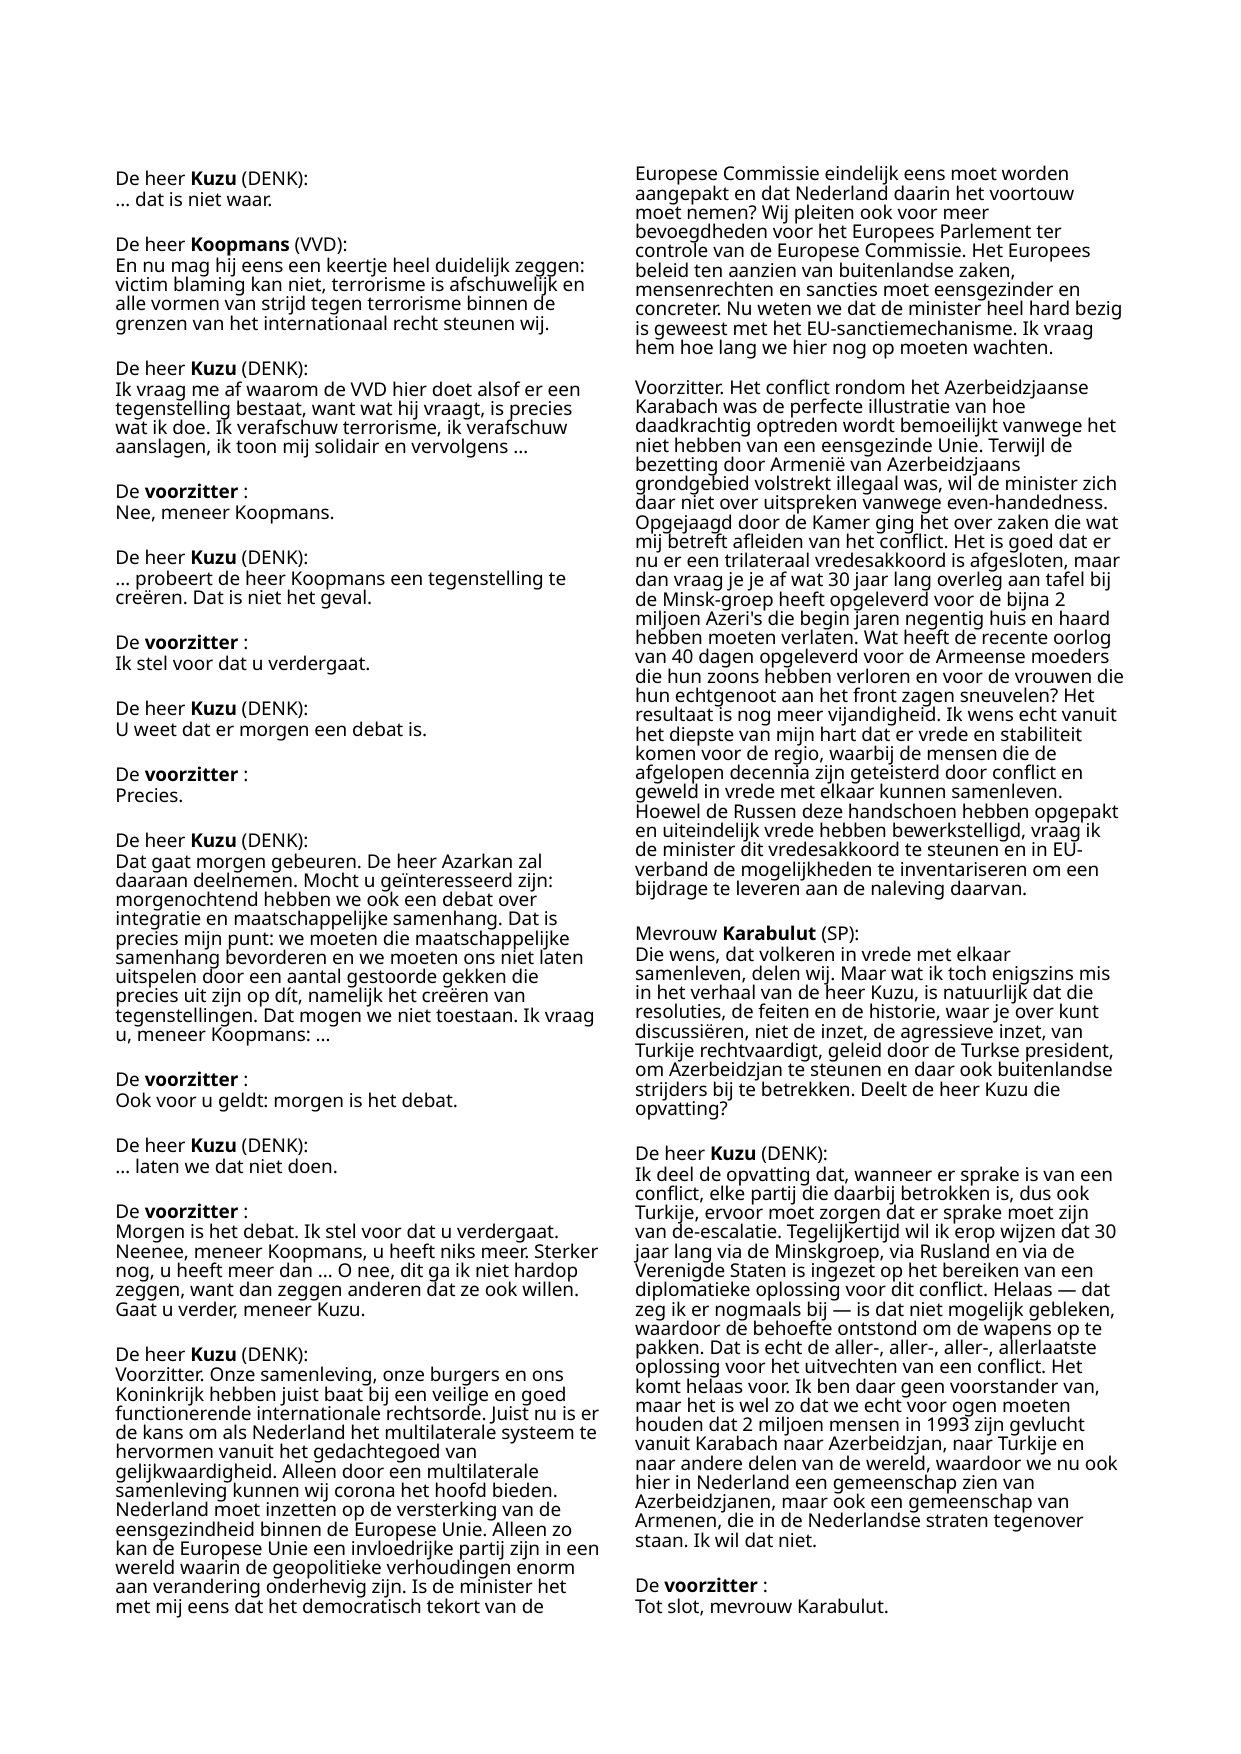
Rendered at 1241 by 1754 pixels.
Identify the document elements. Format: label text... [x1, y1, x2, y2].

text U weet dat er morgen een debat is. [115, 721, 605, 740]
text De voorzitter : [115, 761, 605, 787]
text De heer Kuzu (DENK): [115, 695, 605, 721]
text De voorzitter : [115, 629, 605, 655]
text Mevrouw Karabulut (SP): [635, 920, 1125, 946]
text … probeert de heer Koopmans een tegenstelling te creëren. Dat is niet het geval. [115, 570, 605, 608]
text Nee, meneer Koopmans. [115, 504, 605, 523]
text De heer Kuzu (DENK): [115, 165, 605, 191]
text Europese Commissie eindelijk eens moet worden aangepakt en dat Nederland daarin het voortouw moet nemen? Wij pleiten ook voor meer bevoegdheden voor het Europees Parlement ter controle van de Europese Commissie. Het Europees beleid ten aanzien van buitenlandse zaken, mensenrechten en sancties moet eensgezinder en concreter. Nu weten we dat de minister heel hard bezig is geweest met het EU-sanctiemechanisme. Ik vraag hem hoe lang we hier nog op moeten wachten. [635, 165, 1125, 358]
text De heer Kuzu (DENK): [635, 1140, 1125, 1166]
text De voorzitter : [115, 1198, 605, 1223]
text De voorzitter : [115, 478, 605, 504]
text Ik vraag me af waarom de VVD hier doet alsof er een tegenstelling bestaat, want wat hij vraagt, is precies wat ik doe. Ik verafschuw terrorisme, ik verafschuw aanslagen, ik toon mij solidair en vervolgens … [115, 381, 605, 458]
text De heer Kuzu (DENK): [115, 827, 605, 853]
text Voorzitter. Het conflict rondom het Azerbeidzjaanse Karabach was de perfecte illustratie van hoe daadkrachtig optreden wordt bemoeilijkt vanwege het niet hebben van een eensgezinde Unie. Terwijl de bezetting door Armenië van Azerbeidzjaans grondgebied volstrekt illegaal was, wil de minister zich daar niet over uitspreken vanwege even-handedness. Opgejaagd door de Kamer ging het over zaken die wat mij betreft afleiden van het conflict. Het is goed dat er nu er een trilateraal vredesakkoord is afgesloten, maar dan vraag je je af wat 30 jaar lang overleg aan tafel bij de Minsk-groep heeft opgeleverd voor de bijna 2 miljoen Azeri's die begin jaren negentig huis en haard hebben moeten verlaten. Wat heeft de recente oorlog van 40 dagen opgeleverd voor de Armeense moeders die hun zoons hebben verloren en voor de vrouwen die hun echtgenoot aan het front zagen sneuvelen? Het resultaat is nog meer vijandigheid. Ik wens echt vanuit het diepste van mijn hart dat er vrede en stabiliteit komen voor de regio, waarbij de mensen die de afgelopen decennia zijn geteisterd door conflict en geweld in vrede met elkaar kunnen samenleven. Hoewel de Russen deze handschoen hebben opgepakt en uiteindelijk vrede hebben bewerkstelligd, vraag ik de minister dit vredesakkoord te steunen en in EU-verband de mogelijkheden te inventariseren om een bijdrage te leveren aan de naleving daarvan. [635, 379, 1125, 899]
text Ik deel de opvatting dat, wanneer er sprake is van een conflict, elke partij die daarbij betrokken is, dus ook Turkije, ervoor moet zorgen dat er sprake moet zijn van de-escalatie. Tegelijkertijd wil ik erop wijzen dat 30 jaar lang via de Minskgroep, via Rusland en via de Verenigde Staten is ingezet op het bereiken van een diplomatieke oplossing voor dit conflict. Helaas — dat zeg ik er nogmaals bij — is dat niet mogelijk gebleken, waardoor de behoefte ontstond om de wapens op te pakken. Dat is echt de aller-, aller-, aller-, allerlaatste oplossing voor het uitvechten van een conflict. Het komt helaas voor. Ik ben daar geen voorstander van, maar het is wel zo dat we echt voor ogen moeten houden dat 2 miljoen mensen in 1993 zijn gevlucht vanuit Karabach naar Azerbeidzjan, naar Turkije en naar andere delen van de wereld, waardoor we nu ook hier in Nederland een gemeenschap zien van Azerbeidzjanen, maar ook een gemeenschap van Armenen, die in de Nederlandse straten tegenover staan. Ik wil dat niet. [635, 1166, 1125, 1551]
text … laten we dat niet doen. [115, 1158, 605, 1177]
text Ook voor u geldt: morgen is het debat. [115, 1092, 605, 1111]
text De heer Kuzu (DENK): [115, 1341, 605, 1366]
text En nu mag hij eens een keertje heel duidelijk zeggen: victim blaming kan niet, terrorisme is afschuwelijk en alle vormen van strijd tegen terrorisme binnen de grenzen van het internationaal recht steunen wij. [115, 257, 605, 334]
text De heer Kuzu (DENK): [115, 355, 605, 381]
text De voorzitter : [115, 1066, 605, 1092]
text De heer Kuzu (DENK): [115, 1132, 605, 1158]
text Dat gaat morgen gebeuren. De heer Azarkan zal daaraan deelnemen. Mocht u geïnteresseerd zijn: morgenochtend hebben we ook een debat over integratie en maatschappelijke samenhang. Dat is precies mijn punt: we moeten die maatschappelijke samenhang bevorderen en we moeten ons niet laten uitspelen door een aantal gestoorde gekken die precies uit zijn op dít, namelijk het creëren van tegenstellingen. Dat mogen we niet toestaan. Ik vraag u, meneer Koopmans: … [115, 853, 605, 1045]
text Tot slot, mevrouw Karabulut. [635, 1598, 1125, 1617]
text Precies. [115, 787, 605, 806]
text De voorzitter : [635, 1572, 1125, 1598]
text … dat is niet waar. [115, 191, 605, 210]
text Morgen is het debat. Ik stel voor dat u verdergaat. Neenee, meneer Koopmans, u heeft niks meer. Sterker nog, u heeft meer dan … O nee, dit ga ik niet hardop zeggen, want dan zeggen anderen dat ze ook willen. Gaat u verder, meneer Kuzu. [115, 1223, 605, 1320]
text Voorzitter. Onze samenleving, onze burgers en ons Koninkrijk hebben juist baat bij een veilige en goed functionerende internationale rechtsorde. Juist nu is er de kans om als Nederland het multilaterale systeem te hervormen vanuit het gedachtegoed van gelijkwaardigheid. Alleen door een multilaterale samenleving kunnen wij corona het hoofd bieden. Nederland moet inzetten op de versterking van de eensgezindheid binnen de Europese Unie. Alleen zo kan de Europese Unie een invloedrijke partij zijn in een wereld waarin de geopolitieke verhoudingen enorm aan verandering onderhevig zijn. Is de minister het met mij eens dat het democratisch tekort van de [115, 1366, 605, 1617]
text De heer Kuzu (DENK): [115, 544, 605, 570]
text Ik stel voor dat u verdergaat. [115, 655, 605, 674]
text De heer Koopmans (VVD): [115, 231, 605, 257]
text Die wens, dat volkeren in vrede met elkaar samenleven, delen wij. Maar wat ik toch enigszins mis in het verhaal van de heer Kuzu, is natuurlijk dat die resoluties, de feiten en de historie, waar je over kunt discussiëren, niet de inzet, de agressieve inzet, van Turkije rechtvaardigt, geleid door de Turkse president, om Azerbeidzjan te steunen en daar ook buitenlandse strijders bij te betrekken. Deelt de heer Kuzu die opvatting? [635, 946, 1125, 1119]
